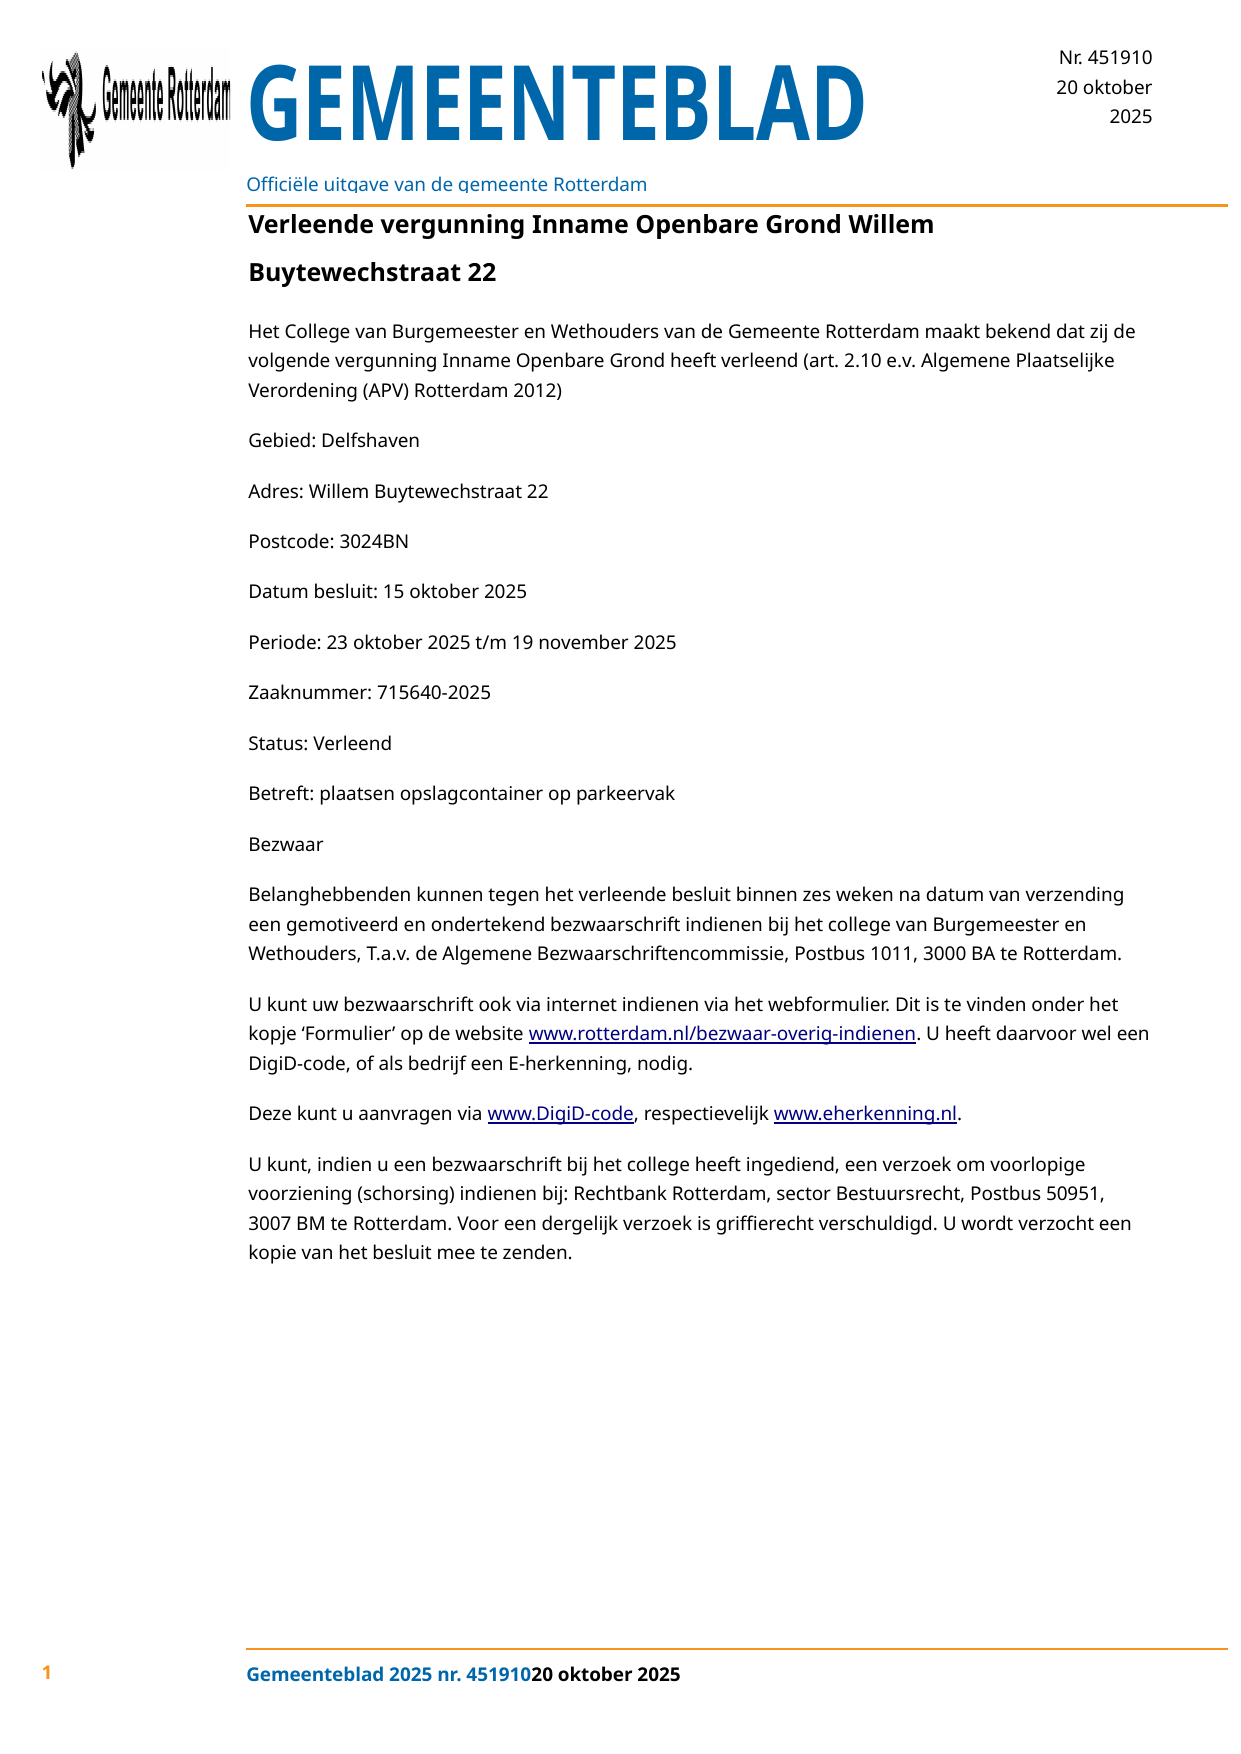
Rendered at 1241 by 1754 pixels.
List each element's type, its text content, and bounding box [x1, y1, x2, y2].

text U kunt, indien u een bezwaarschrift bij het college heeft ingediend, een verzoek om voorlopige voorziening (schorsing) indienen bij: Rechtbank Rotterdam, sector Bestuursrecht, Postbus 50951, 3007 BM te Rotterdam. Voor een dergelijk verzoek is griffierecht verschuldigd. U wordt verzocht een kopie van het besluit mee te zenden. [248, 1151, 1152, 1265]
text Periode: 23 oktober 2025 t/m 19 november 2025 [248, 629, 1152, 655]
text Datum besluit: 15 oktober 2025 [248, 579, 1152, 604]
text Zaaknummer: 715640-2025 [248, 679, 1152, 705]
text Belanghebbenden kunnen tegen het verleende besluit binnen zes weken na datum van verzending een gemotiveerd en ondertekend bezwaarschrift indienen bij het college van Burgemeester en Wethouders, T.a.v. de Algemene Bezwaarschriftencommissie, Postbus 1011, 3000 BA te Rotterdam. [248, 881, 1152, 966]
text Betreft: plaatsen opslagcontainer op parkeervak [248, 780, 1152, 806]
text Verleende vergunning Inname Openbare Grond Willem Buytewechstraat 22 [248, 207, 1152, 288]
text Bezwaar [248, 831, 1152, 857]
picture [41, 47, 231, 172]
text Gebied: Delfshaven [248, 427, 1152, 453]
text Deze kunt u aanvragen via www.DigiD-code, respectievelijk www.eherkenning.nl. [248, 1100, 1152, 1126]
text Status: Verleend [248, 730, 1152, 756]
text U kunt uw bezwaarschrift ook via internet indienen via het webformulier. Dit is te vinden onder het kopje ‘Formulier’ op de website www.rotterdam.nl/bezwaar-overig-indienen. U heeft daarvoor wel een DigiD-code, of als bedrijf een E-herkenning, nodig. [248, 991, 1152, 1076]
text Het College van Burgemeester en Wethouders van de Gemeente Rotterdam maakt bekend dat zij de volgende vergunning Inname Openbare Grond heeft verleend (art. 2.10 e.v. Algemene Plaatselijke Verordening (APV) Rotterdam 2012) [248, 318, 1152, 403]
text Postcode: 3024BN [248, 528, 1152, 554]
text Adres: Willem Buytewechstraat 22 [248, 478, 1152, 504]
